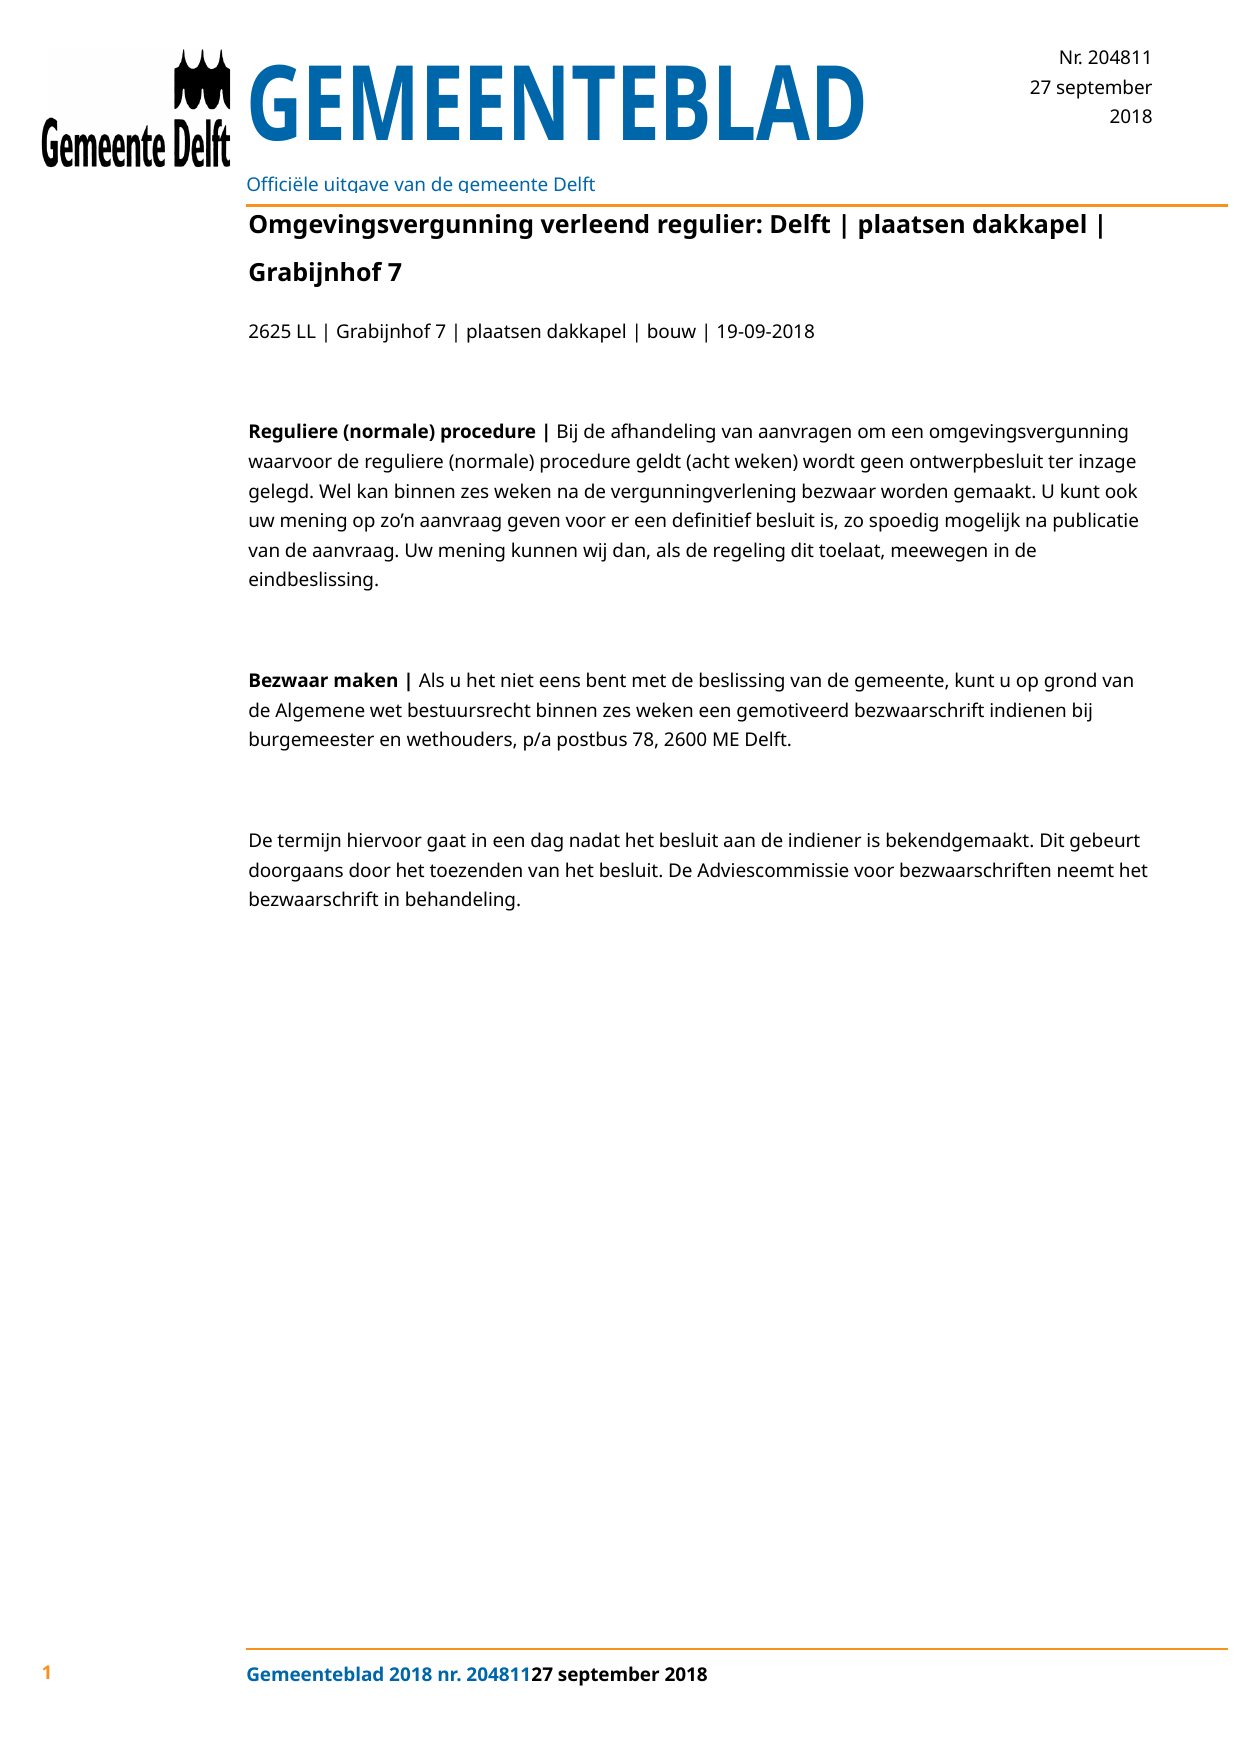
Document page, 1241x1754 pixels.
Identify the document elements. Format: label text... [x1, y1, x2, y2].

text Reguliere (normale) procedure | Bij de afhandeling van aanvragen om een omgevingsvergunning waarvoor de reguliere (normale) procedure geldt (acht weken) wordt geen ontwerpbesluit ter inzage gelegd. Wel kan binnen zes weken na de vergunningverlening bezwaar worden gemaakt. U kunt ook uw mening op zo’n aanvraag geven voor er een definitief besluit is, zo spoedig mogelijk na publicatie van de aanvraag. Uw mening kunnen wij dan, als de regeling dit toelaat, meewegen in de eindbeslissing. [248, 419, 1152, 592]
text De termijn hiervoor gaat in een dag nadat het besluit aan de indiener is bekendgemaakt. Dit gebeurt doorgaans door het toezenden van het besluit. De Adviescommissie voor bezwaarschriften neemt het bezwaarschrift in behandeling. [248, 827, 1152, 912]
text Omgevingsvergunning verleend regulier: Delft | plaatsen dakkapel | Grabijnhof 7 [248, 207, 1152, 288]
text Bezwaar maken | Als u het niet eens bent met de beslissing van de gemeente, kunt u op grond van de Algemene wet bestuursrecht binnen zes weken een gemotiveerd bezwaarschrift indienen bij burgemeester en wethouders, p/a postbus 78, 2600 ME Delft. [248, 667, 1152, 752]
text 2625 LL | Grabijnhof 7 | plaatsen dakkapel | bouw | 19-09-2018 [248, 318, 1152, 344]
picture [41, 47, 231, 172]
